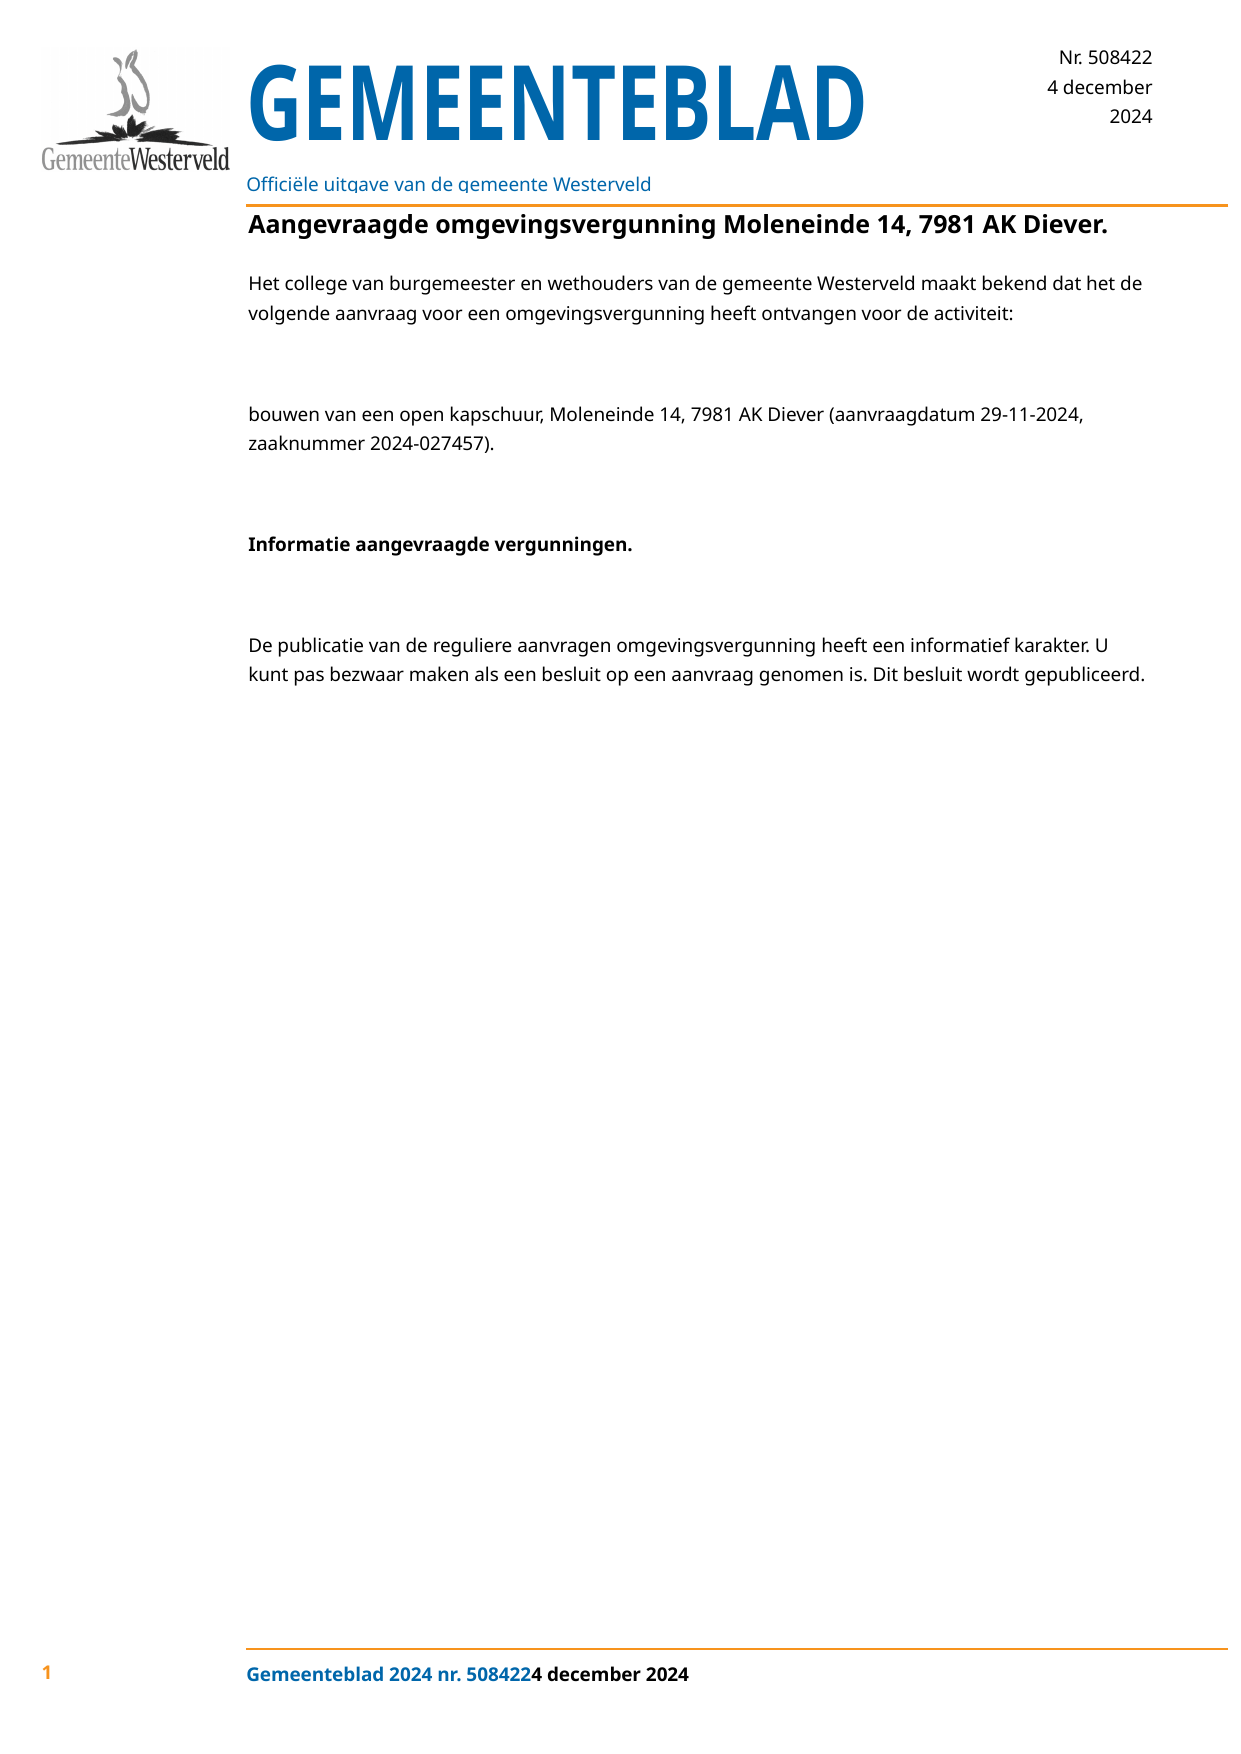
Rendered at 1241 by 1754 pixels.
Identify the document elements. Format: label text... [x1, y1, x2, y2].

text Informatie aangevraagde vergunningen. [248, 531, 1152, 557]
picture [41, 47, 231, 172]
text Aangevraagde omgevingsvergunning Moleneinde 14, 7981 AK Diever. [248, 207, 1152, 241]
text bouwen van een open kapschuur, Moleneinde 14, 7981 AK Diever (aanvraagdatum 29-11-2024, zaaknummer 2024-027457). [248, 401, 1152, 456]
text De publicatie van de reguliere aanvragen omgevingsvergunning heeft een informatief karakter. U kunt pas bezwaar maken als een besluit op een aanvraag genomen is. Dit besluit wordt gepubliceerd. [248, 632, 1152, 687]
text Het college van burgemeester en wethouders van de gemeente Westerveld maakt bekend dat het de volgende aanvraag voor een omgevingsvergunning heeft ontvangen voor de activiteit: [248, 270, 1152, 326]
